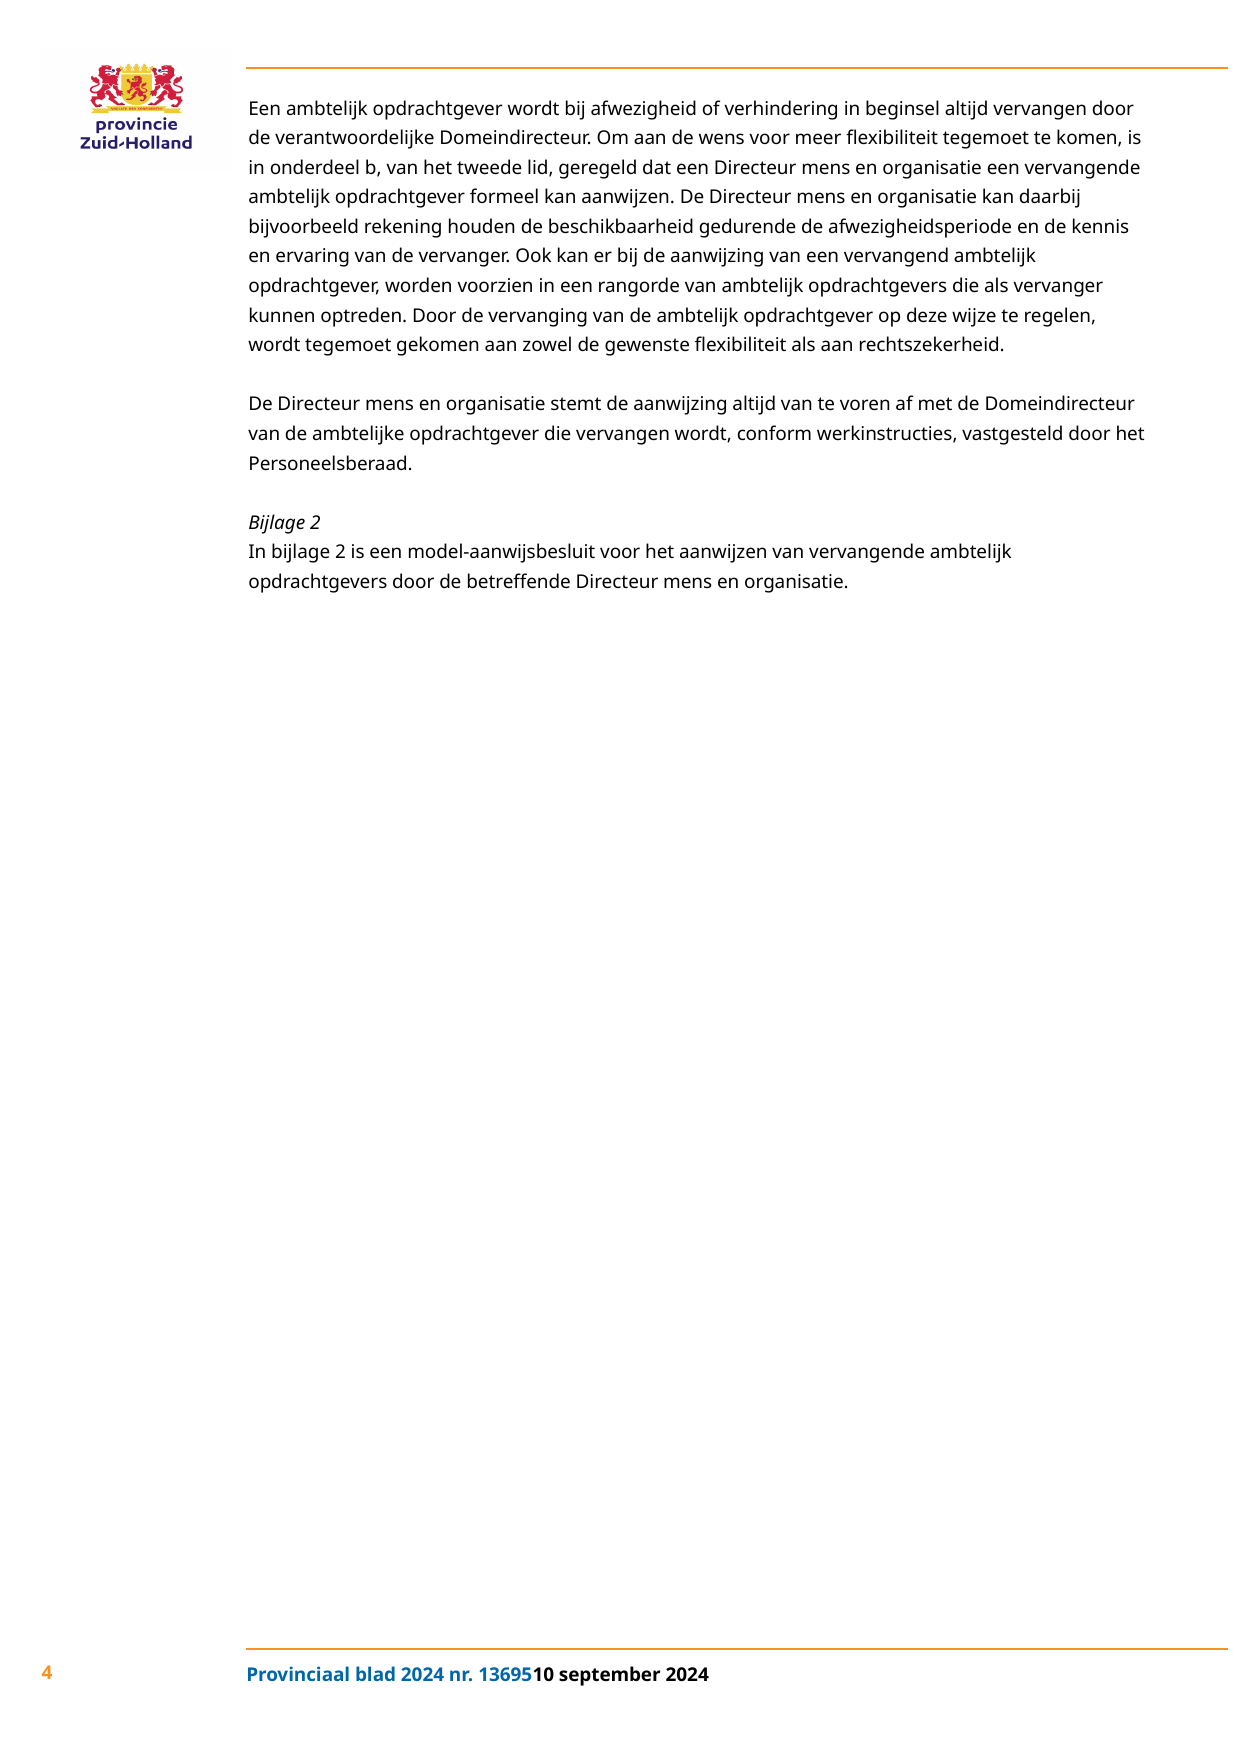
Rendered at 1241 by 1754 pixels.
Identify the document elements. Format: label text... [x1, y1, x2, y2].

text Een ambtelijk opdrachtgever wordt bij afwezigheid of verhindering in beginsel altijd vervangen door de verantwoordelijke Domeindirecteur. Om aan de wens voor meer flexibiliteit tegemoet te komen, is in onderdeel b, van het tweede lid, geregeld dat een Directeur mens en organisatie een vervangende ambtelijk opdrachtgever formeel kan aanwijzen. De Directeur mens en organisatie kan daarbij bijvoorbeeld rekening houden de beschikbaarheid gedurende de afwezigheidsperiode en de kennis en ervaring van de vervanger. Ook kan er bij de aanwijzing van een vervangend ambtelijk opdrachtgever, worden voorzien in een rangorde van ambtelijk opdrachtgevers die als vervanger kunnen optreden. Door de vervanging van de ambtelijk opdrachtgever op deze wijze te regelen, wordt tegemoet gekomen aan zowel de gewenste flexibiliteit als aan rechtszekerheid. [248, 95, 1152, 357]
picture [41, 47, 231, 172]
text De Directeur mens en organisatie stemt de aanwijzing altijd van te voren af met de Domeindirecteur van de ambtelijke opdrachtgever die vervangen wordt, conform werkinstructies, vastgesteld door het Personeelsberaad. [248, 391, 1152, 476]
text Bijlage 2 [248, 509, 1152, 535]
text In bijlage 2 is een model-aanwijsbesluit voor het aanwijzen van vervangende ambtelijk opdrachtgevers door de betreffende Directeur mens en organisatie. [248, 538, 1152, 594]
